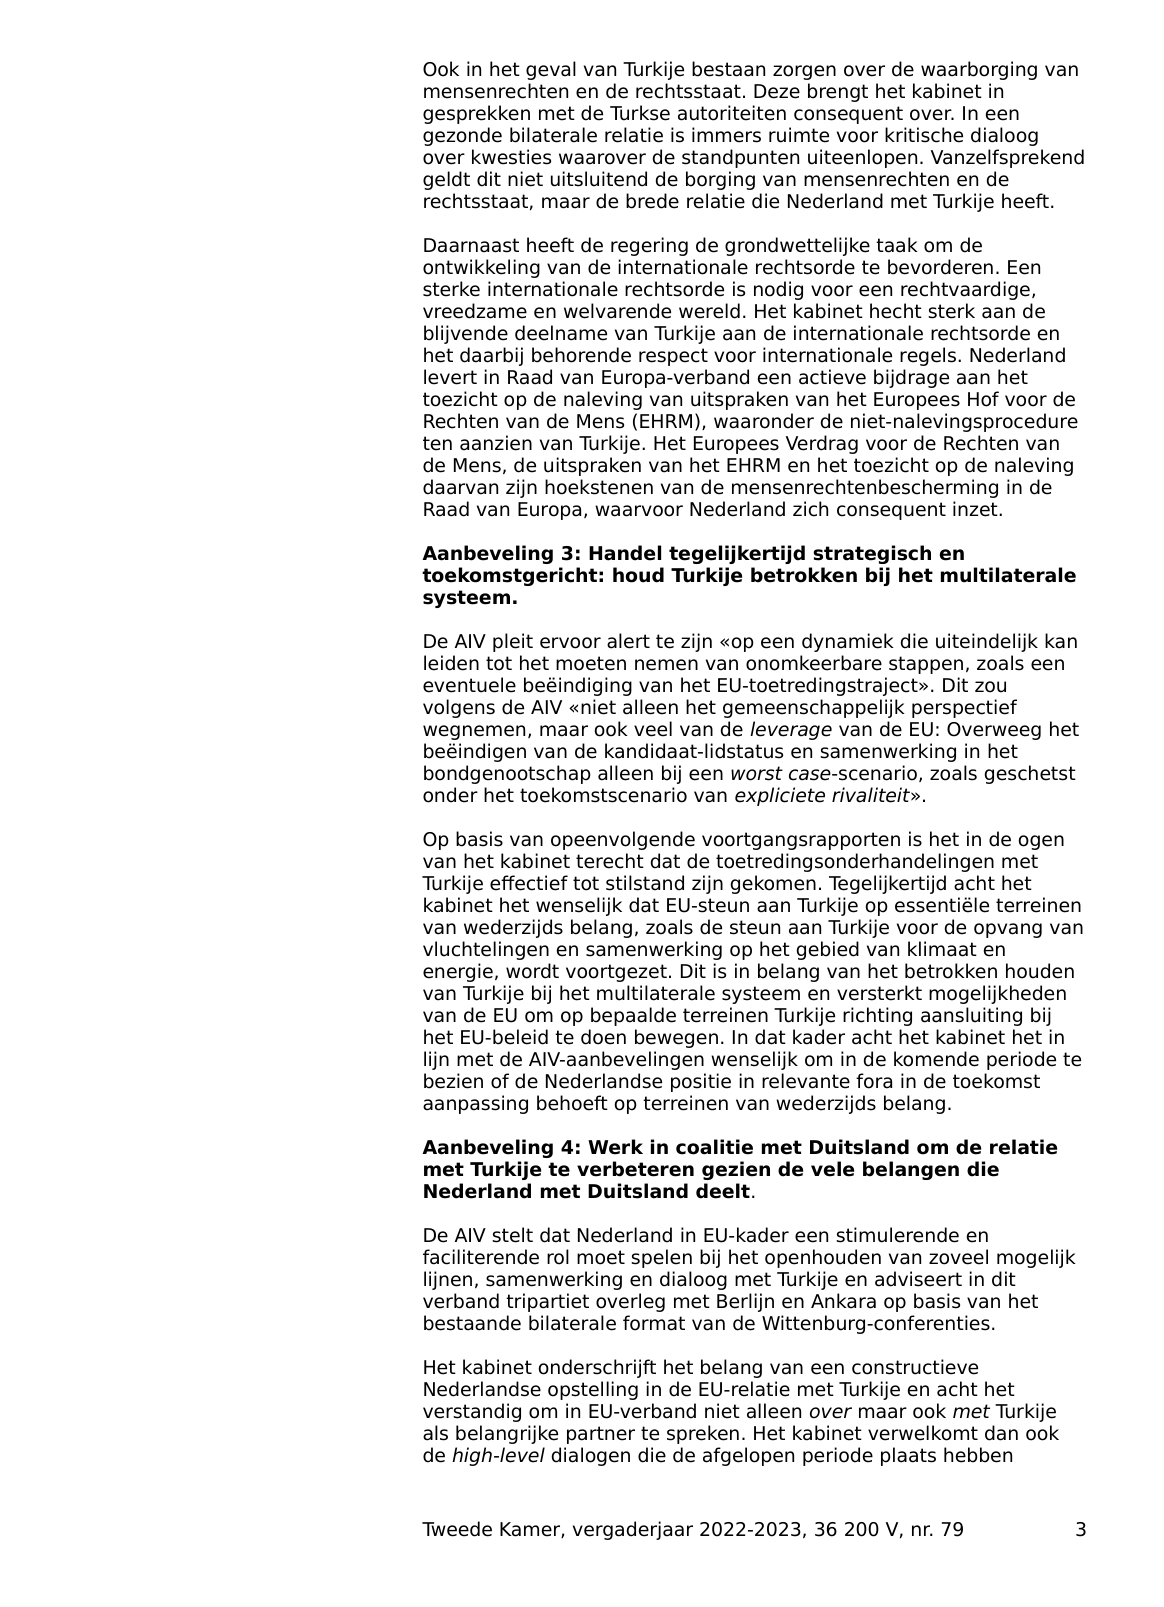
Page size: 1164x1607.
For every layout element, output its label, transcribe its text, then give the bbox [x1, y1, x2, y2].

text Op basis van opeenvolgende voortgangsrapporten is het in de ogen van het kabinet terecht dat de toetredingsonderhandelingen met Turkije effectief tot stilstand zijn gekomen. Tegelijkertijd acht het kabinet het wenselijk dat EU-steun aan Turkije op essentiële terreinen van wederzijds belang, zoals de steun aan Turkije voor de opvang van vluchtelingen en samenwerking op het gebied van klimaat en energie, wordt voortgezet. Dit is in belang van het betrokken houden van Turkije bij het multilaterale systeem en versterkt mogelijkheden van de EU om op bepaalde terreinen Turkije richting aansluiting bij het EU-beleid te doen bewegen. In dat kader acht het kabinet het in lijn met de AIV-aanbevelingen wenselijk om in de komende periode te bezien of de Nederlandse positie in relevante fora in de toekomst aanpassing behoeft op terreinen van wederzijds belang. [422, 829, 1087, 1115]
text Ook in het geval van Turkije bestaan zorgen over de waarborging van mensenrechten en de rechtsstaat. Deze brengt het kabinet in gesprekken met de Turkse autoriteiten consequent over. In een gezonde bilaterale relatie is immers ruimte voor kritische dialoog over kwesties waarover de standpunten uiteenlopen. Vanzelfsprekend geldt dit niet uitsluitend de borging van mensenrechten en de rechtsstaat, maar de brede relatie die Nederland met Turkije heeft. [422, 59, 1087, 213]
text De AIV stelt dat Nederland in EU-kader een stimulerende en faciliterende rol moet spelen bij het openhouden van zoveel mogelijk lijnen, samenwerking en dialoog met Turkije en adviseert in dit verband tripartiet overleg met Berlijn en Ankara op basis van het bestaande bilaterale format van de Wittenburg-conferenties. [422, 1225, 1087, 1335]
text Aanbeveling 3: Handel tegelijkertijd strategisch en toekomstgericht: houd Turkije betrokken bij het multilaterale systeem. [422, 543, 1087, 609]
text De AIV pleit ervoor alert te zijn «op een dynamiek die uiteindelijk kan leiden tot het moeten nemen van onomkeerbare stappen, zoals een eventuele beëindiging van het EU-toetredingstraject». Dit zou volgens de AIV «niet alleen het gemeenschappelijk perspectief wegnemen, maar ook veel van de leverage van de EU: Overweeg het beëindigen van de kandidaat-lidstatus en samenwerking in het bondgenootschap alleen bij een worst case-scenario, zoals geschetst onder het toekomstscenario van expliciete rivaliteit». [422, 631, 1087, 807]
text Het kabinet onderschrijft het belang van een constructieve Nederlandse opstelling in de EU-relatie met Turkije en acht het verstandig om in EU-verband niet alleen over maar ook met Turkije als belangrijke partner te spreken. Het kabinet verwelkomt dan ook de high-level dialogen die de afgelopen periode plaats hebben [422, 1357, 1087, 1467]
text Daarnaast heeft de regering de grondwettelijke taak om de ontwikkeling van de internationale rechtsorde te bevorderen. Een sterke internationale rechtsorde is nodig voor een rechtvaardige, vreedzame en welvarende wereld. Het kabinet hecht sterk aan de blijvende deelname van Turkije aan de internationale rechtsorde en het daarbij behorende respect voor internationale regels. Nederland levert in Raad van Europa-verband een actieve bijdrage aan het toezicht op de naleving van uitspraken van het Europees Hof voor de Rechten van de Mens (EHRM), waaronder de niet-nalevingsprocedure ten aanzien van Turkije. Het Europees Verdrag voor de Rechten van de Mens, de uitspraken van het EHRM en het toezicht op de naleving daarvan zijn hoekstenen van de mensenrechtenbescherming in de Raad van Europa, waarvoor Nederland zich consequent inzet. [422, 235, 1087, 521]
text Aanbeveling 4: Werk in coalitie met Duitsland om de relatie met Turkije te verbeteren gezien de vele belangen die Nederland met Duitsland deelt. [422, 1137, 1087, 1203]
